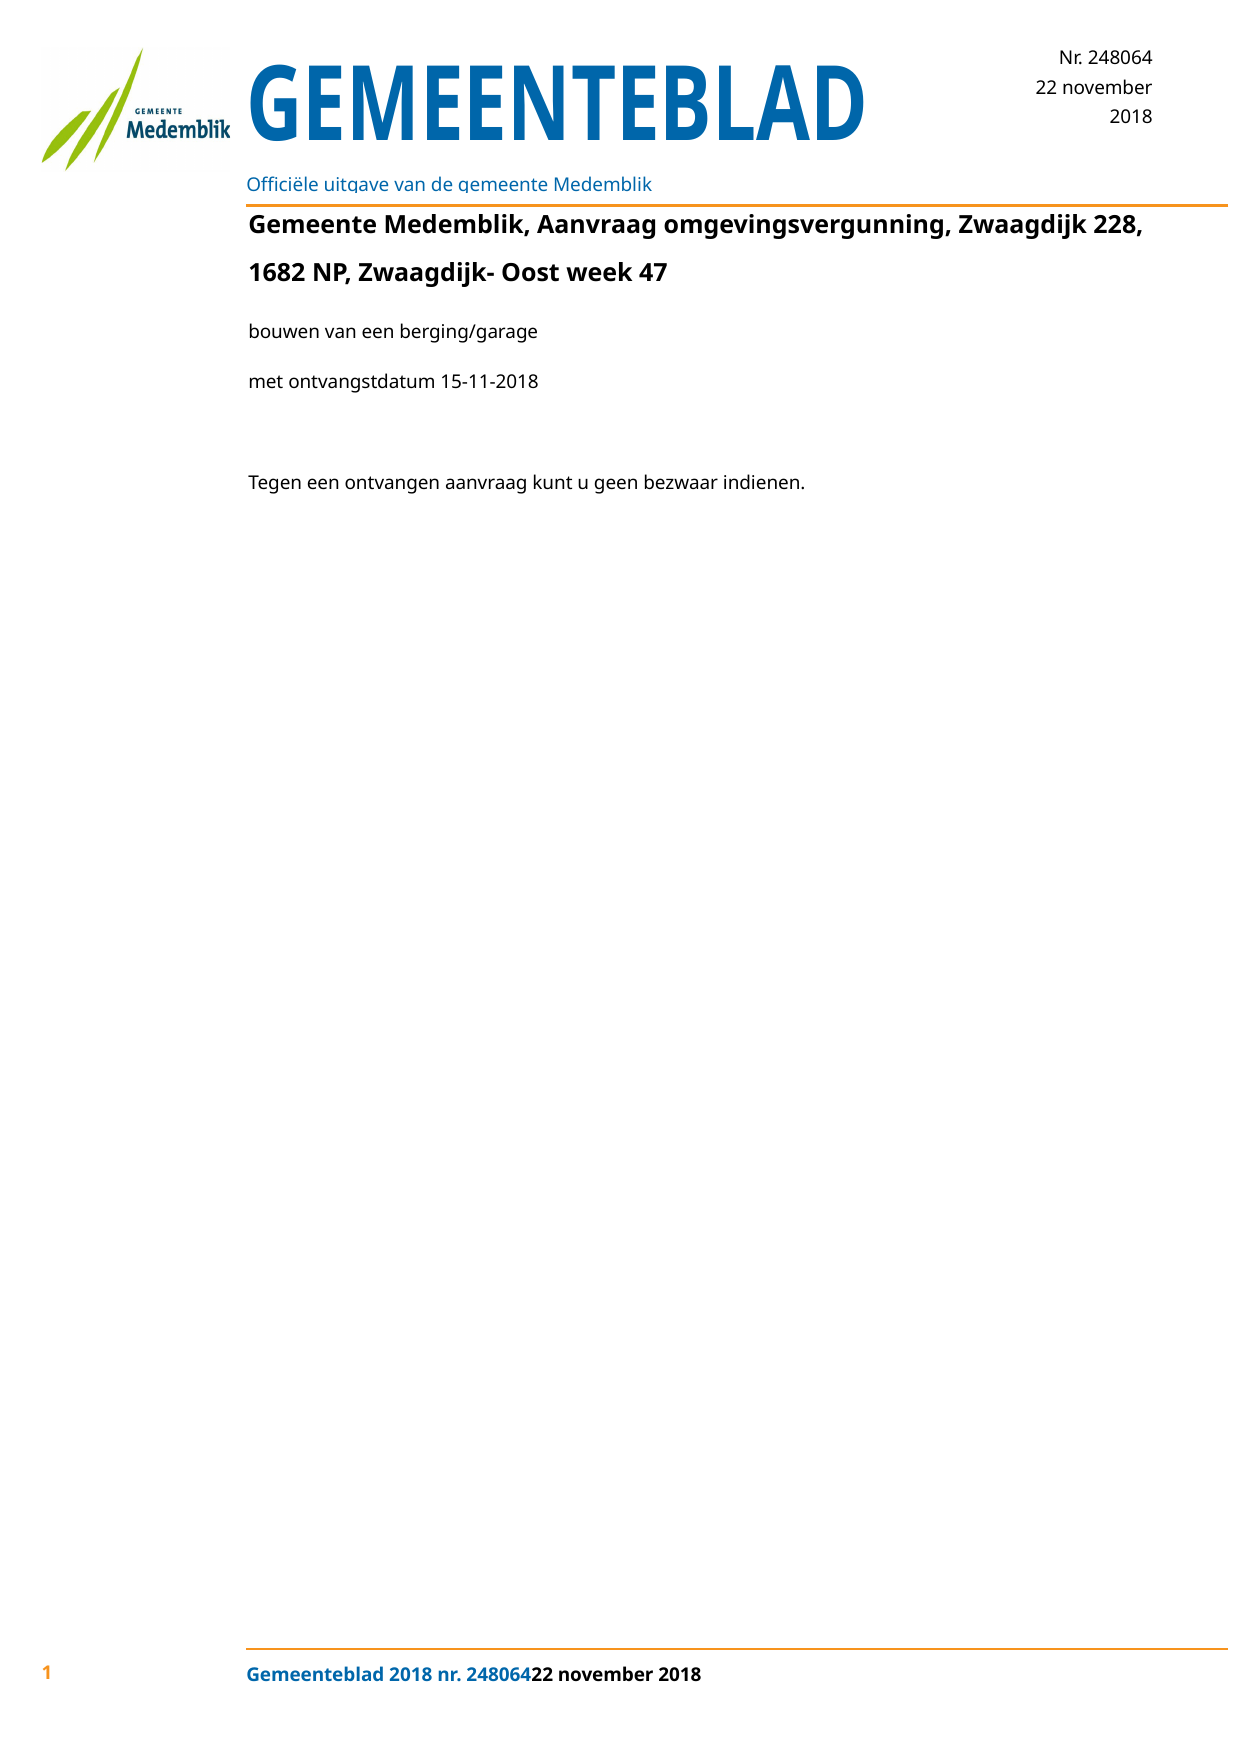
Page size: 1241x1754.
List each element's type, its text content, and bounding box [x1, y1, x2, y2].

text Gemeente Medemblik, Aanvraag omgevingsvergunning, Zwaagdijk 228, 1682 NP, Zwaagdijk- Oost week 47 [248, 207, 1152, 288]
text bouwen van een berging/garage [248, 318, 1152, 344]
text met ontvangstdatum 15-11-2018 [248, 368, 1152, 394]
picture [41, 47, 231, 172]
text Tegen een ontvangen aanvraag kunt u geen bezwaar indienen. [248, 469, 1152, 495]
